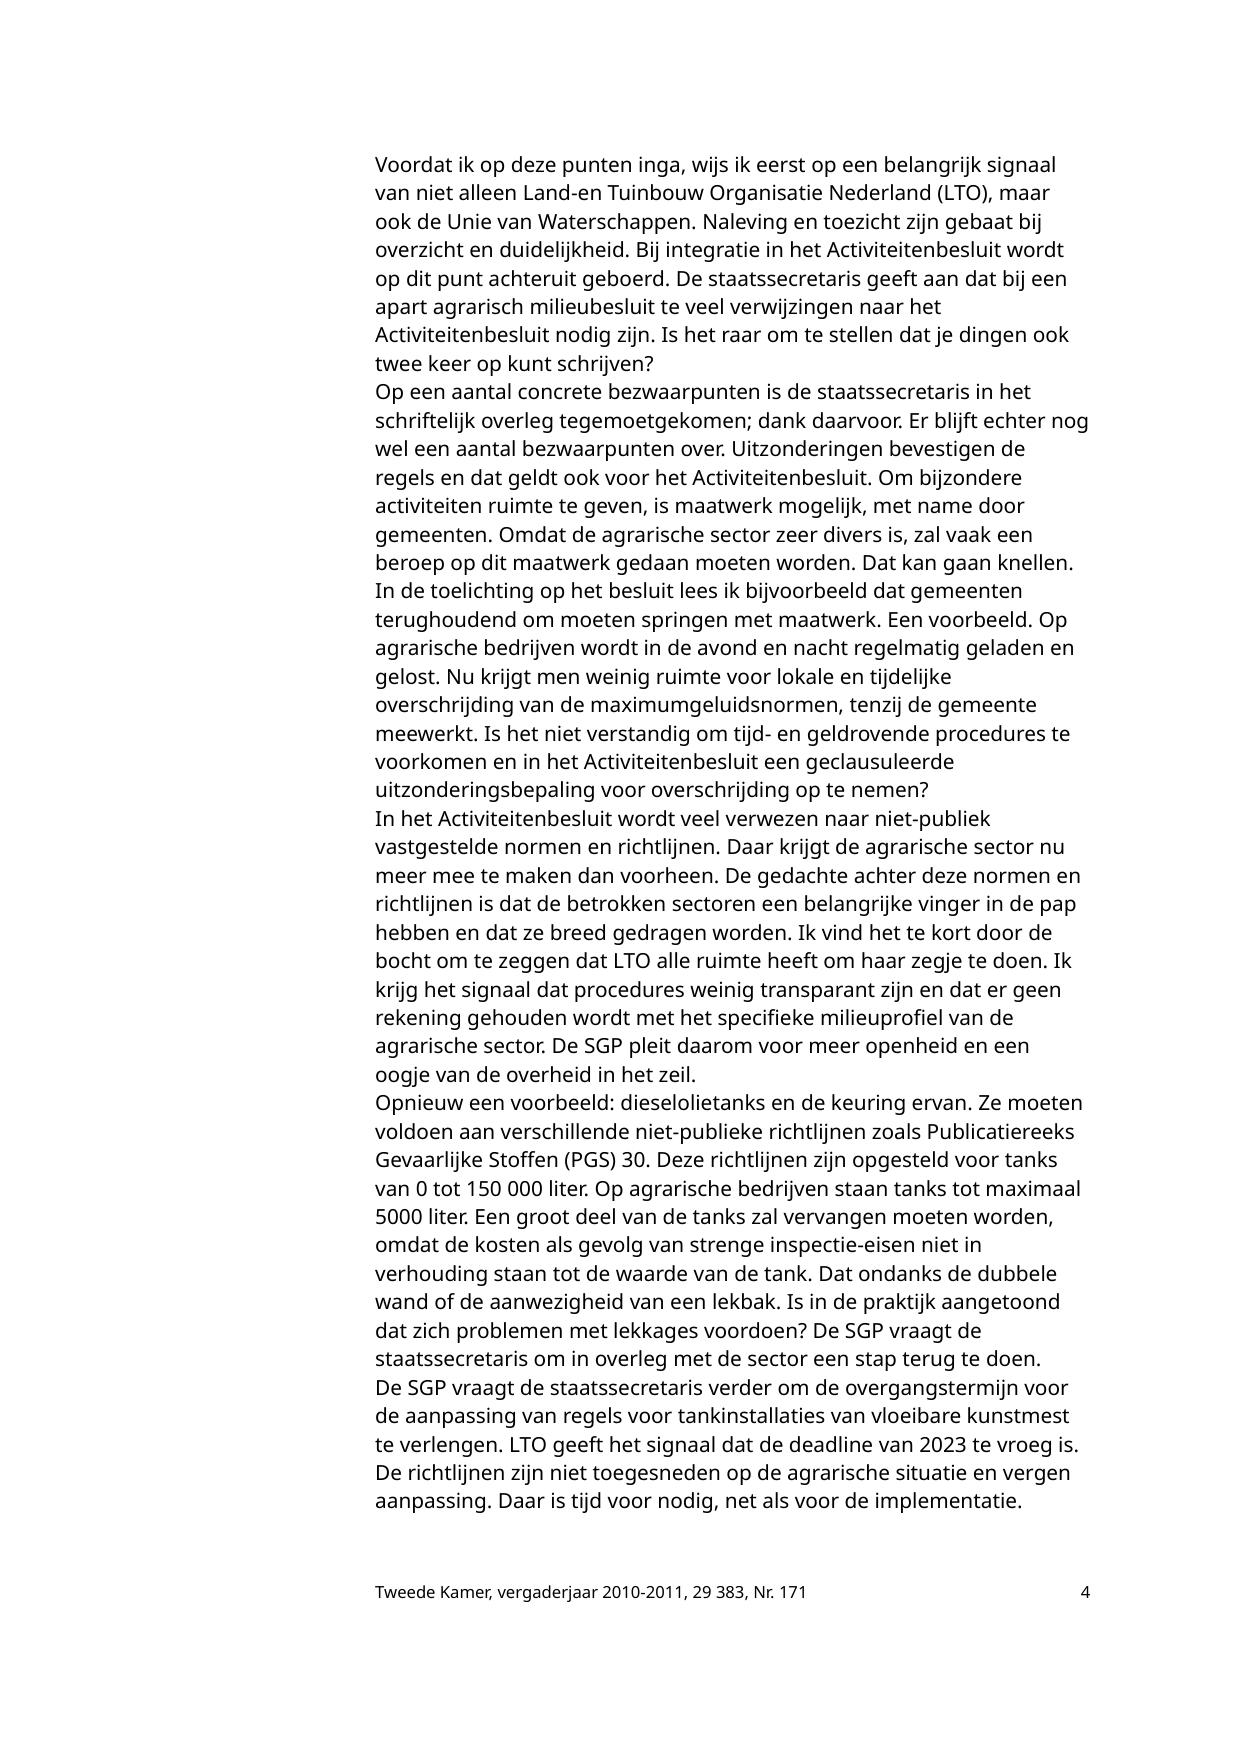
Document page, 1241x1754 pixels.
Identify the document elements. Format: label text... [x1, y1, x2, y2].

text In het Activiteitenbesluit wordt veel verwezen naar niet-publiek vastgestelde normen en richtlijnen. Daar krijgt de agrarische sector nu meer mee te maken dan voorheen. De gedachte achter deze normen en richtlijnen is dat de betrokken sectoren een belangrijke vinger in de pap hebben en dat ze breed gedragen worden. Ik vind het te kort door de bocht om te zeggen dat LTO alle ruimte heeft om haar zegje te doen. Ik krijg het signaal dat procedures weinig transparant zijn en dat er geen rekening gehouden wordt met het specifieke milieuprofiel van de agrarische sector. De SGP pleit daarom voor meer openheid en een oogje van de overheid in het zeil. [375, 804, 1090, 1088]
text Op een aantal concrete bezwaarpunten is de staatssecretaris in het schriftelijk overleg tegemoetgekomen; dank daarvoor. Er blijft echter nog wel een aantal bezwaarpunten over. Uitzonderingen bevestigen de regels en dat geldt ook voor het Activiteitenbesluit. Om bijzondere activiteiten ruimte te geven, is maatwerk mogelijk, met name door gemeenten. Omdat de agrarische sector zeer divers is, zal vaak een beroep op dit maatwerk gedaan moeten worden. Dat kan gaan knellen. In de toelichting op het besluit lees ik bijvoorbeeld dat gemeenten terughoudend om moeten springen met maatwerk. Een voorbeeld. Op agrarische bedrijven wordt in de avond en nacht regelmatig geladen en gelost. Nu krijgt men weinig ruimte voor lokale en tijdelijke overschrijding van de maximumgeluidsnormen, tenzij de gemeente meewerkt. Is het niet verstandig om tijd- en geldrovende procedures te voorkomen en in het Activiteitenbesluit een geclausuleerde uitzonderingsbepaling voor overschrijding op te nemen? [375, 377, 1090, 804]
text Opnieuw een voorbeeld: dieselolietanks en de keuring ervan. Ze moeten voldoen aan verschillende niet-publieke richtlijnen zoals Publicatiereeks Gevaarlijke Stoffen (PGS) 30. Deze richtlijnen zijn opgesteld voor tanks van 0 tot 150 000 liter. Op agrarische bedrijven staan tanks tot maximaal 5000 liter. Een groot deel van de tanks zal vervangen moeten worden, omdat de kosten als gevolg van strenge inspectie-eisen niet in verhouding staan tot de waarde van de tank. Dat ondanks de dubbele wand of de aanwezigheid van een lekbak. Is in de praktijk aangetoond dat zich problemen met lekkages voordoen? De SGP vraagt de staatssecretaris om in overleg met de sector een stap terug te doen. [375, 1088, 1090, 1373]
text De SGP vraagt de staatssecretaris verder om de overgangstermijn voor de aanpassing van regels voor tankinstallaties van vloeibare kunstmest te verlengen. LTO geeft het signaal dat de deadline van 2023 te vroeg is. De richtlijnen zijn niet toegesneden op de agrarische situatie en vergen aanpassing. Daar is tijd voor nodig, net als voor de implementatie. [375, 1373, 1090, 1515]
text Voordat ik op deze punten inga, wijs ik eerst op een belangrijk signaal van niet alleen Land-en Tuinbouw Organisatie Nederland (LTO), maar ook de Unie van Waterschappen. Naleving en toezicht zijn gebaat bij overzicht en duidelijkheid. Bij integratie in het Activiteitenbesluit wordt op dit punt achteruit geboerd. De staatssecretaris geeft aan dat bij een apart agrarisch milieubesluit te veel verwijzingen naar het Activiteitenbesluit nodig zijn. Is het raar om te stellen dat je dingen ook twee keer op kunt schrijven? [375, 150, 1090, 377]
